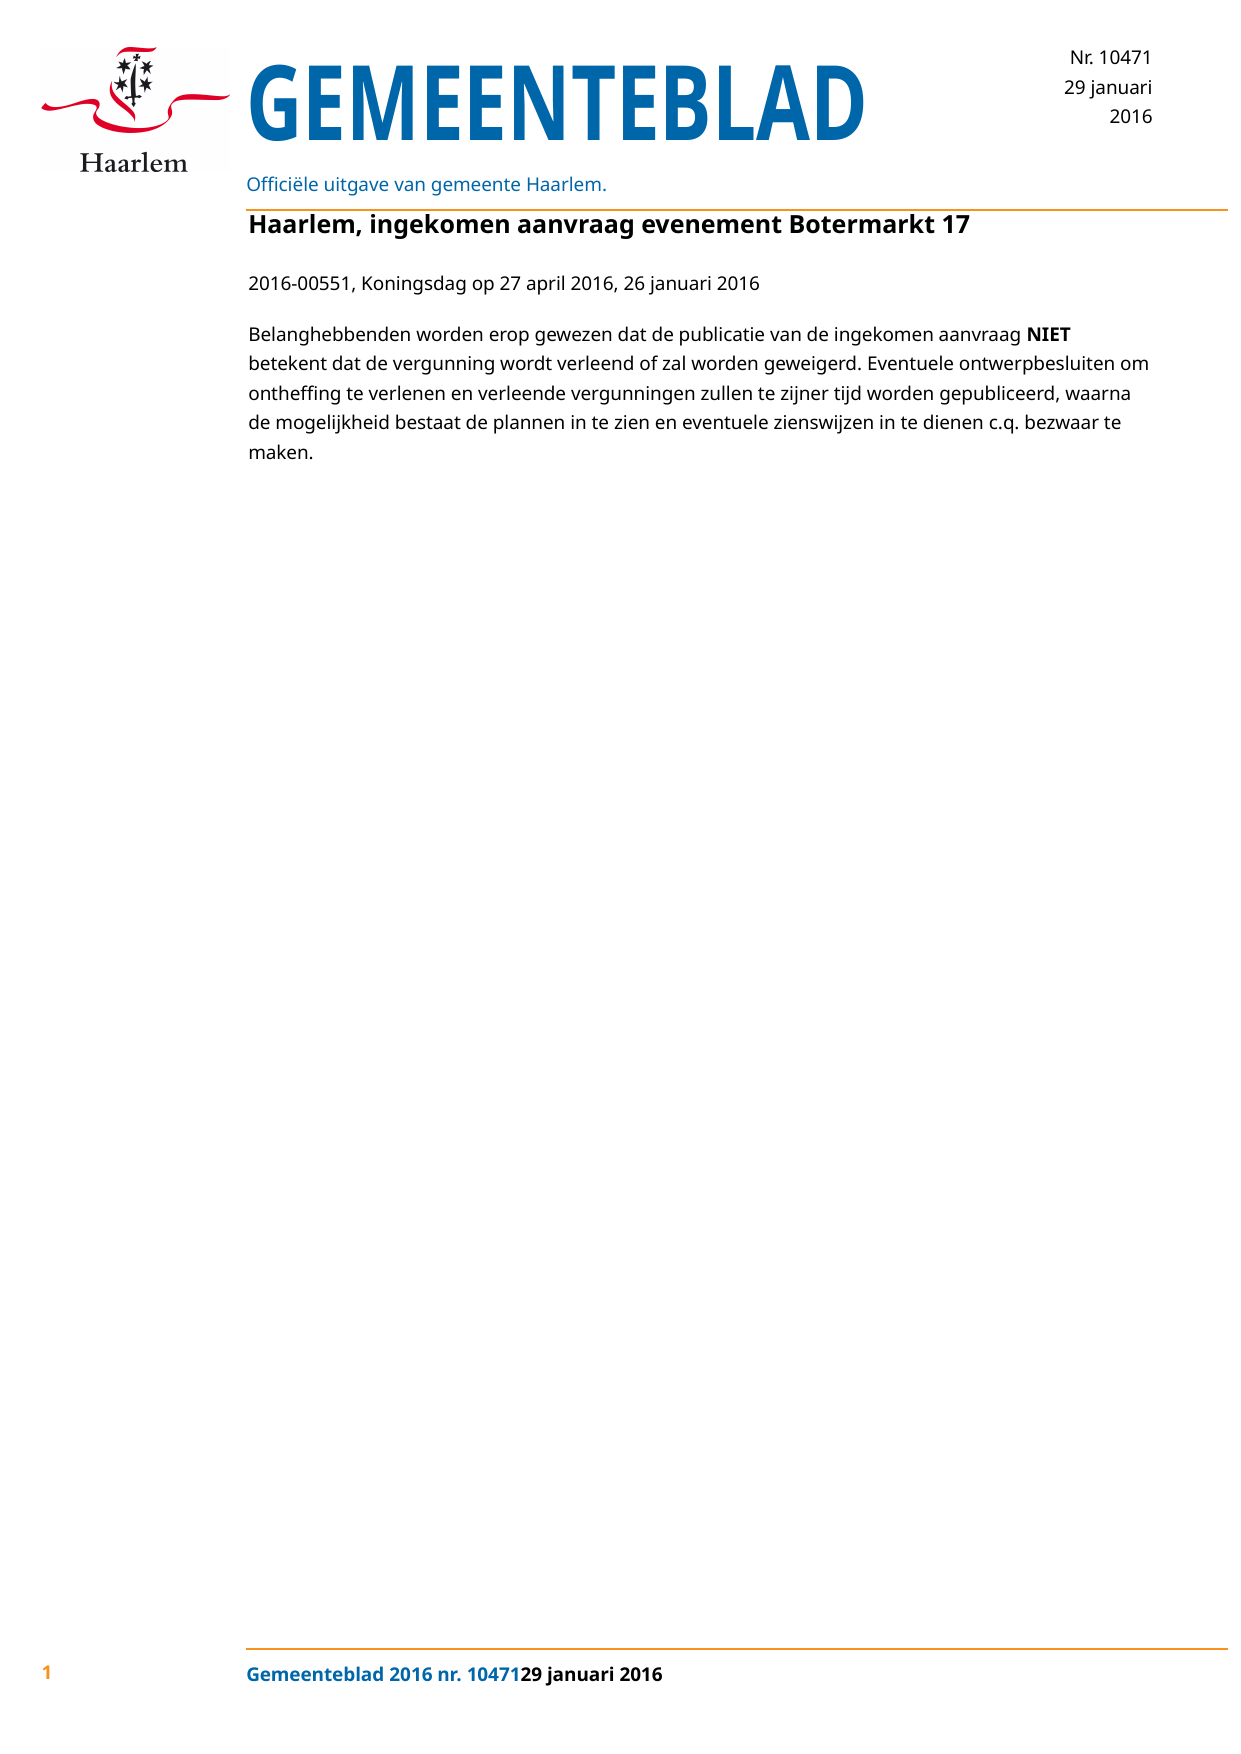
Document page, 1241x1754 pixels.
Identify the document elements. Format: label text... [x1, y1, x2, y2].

text Haarlem, ingekomen aanvraag evenement Botermarkt 17 [248, 211, 1152, 241]
text Belanghebbenden worden erop gewezen dat de publicatie van de ingekomen aanvraag NIET betekent dat de vergunning wordt verleend of zal worden geweigerd. Eventuele ontwerpbesluiten om ontheffing te verlenen en verleende vergunningen zullen te zijner tijd worden gepubliceerd, waarna de mogelijkheid bestaat de plannen in te zien en eventuele zienswijzen in te dienen c.q. bezwaar te maken. [248, 321, 1152, 465]
text 2016-00551, Koningsdag op 27 april 2016, 26 januari 2016 [248, 270, 1152, 296]
picture [41, 47, 231, 172]
